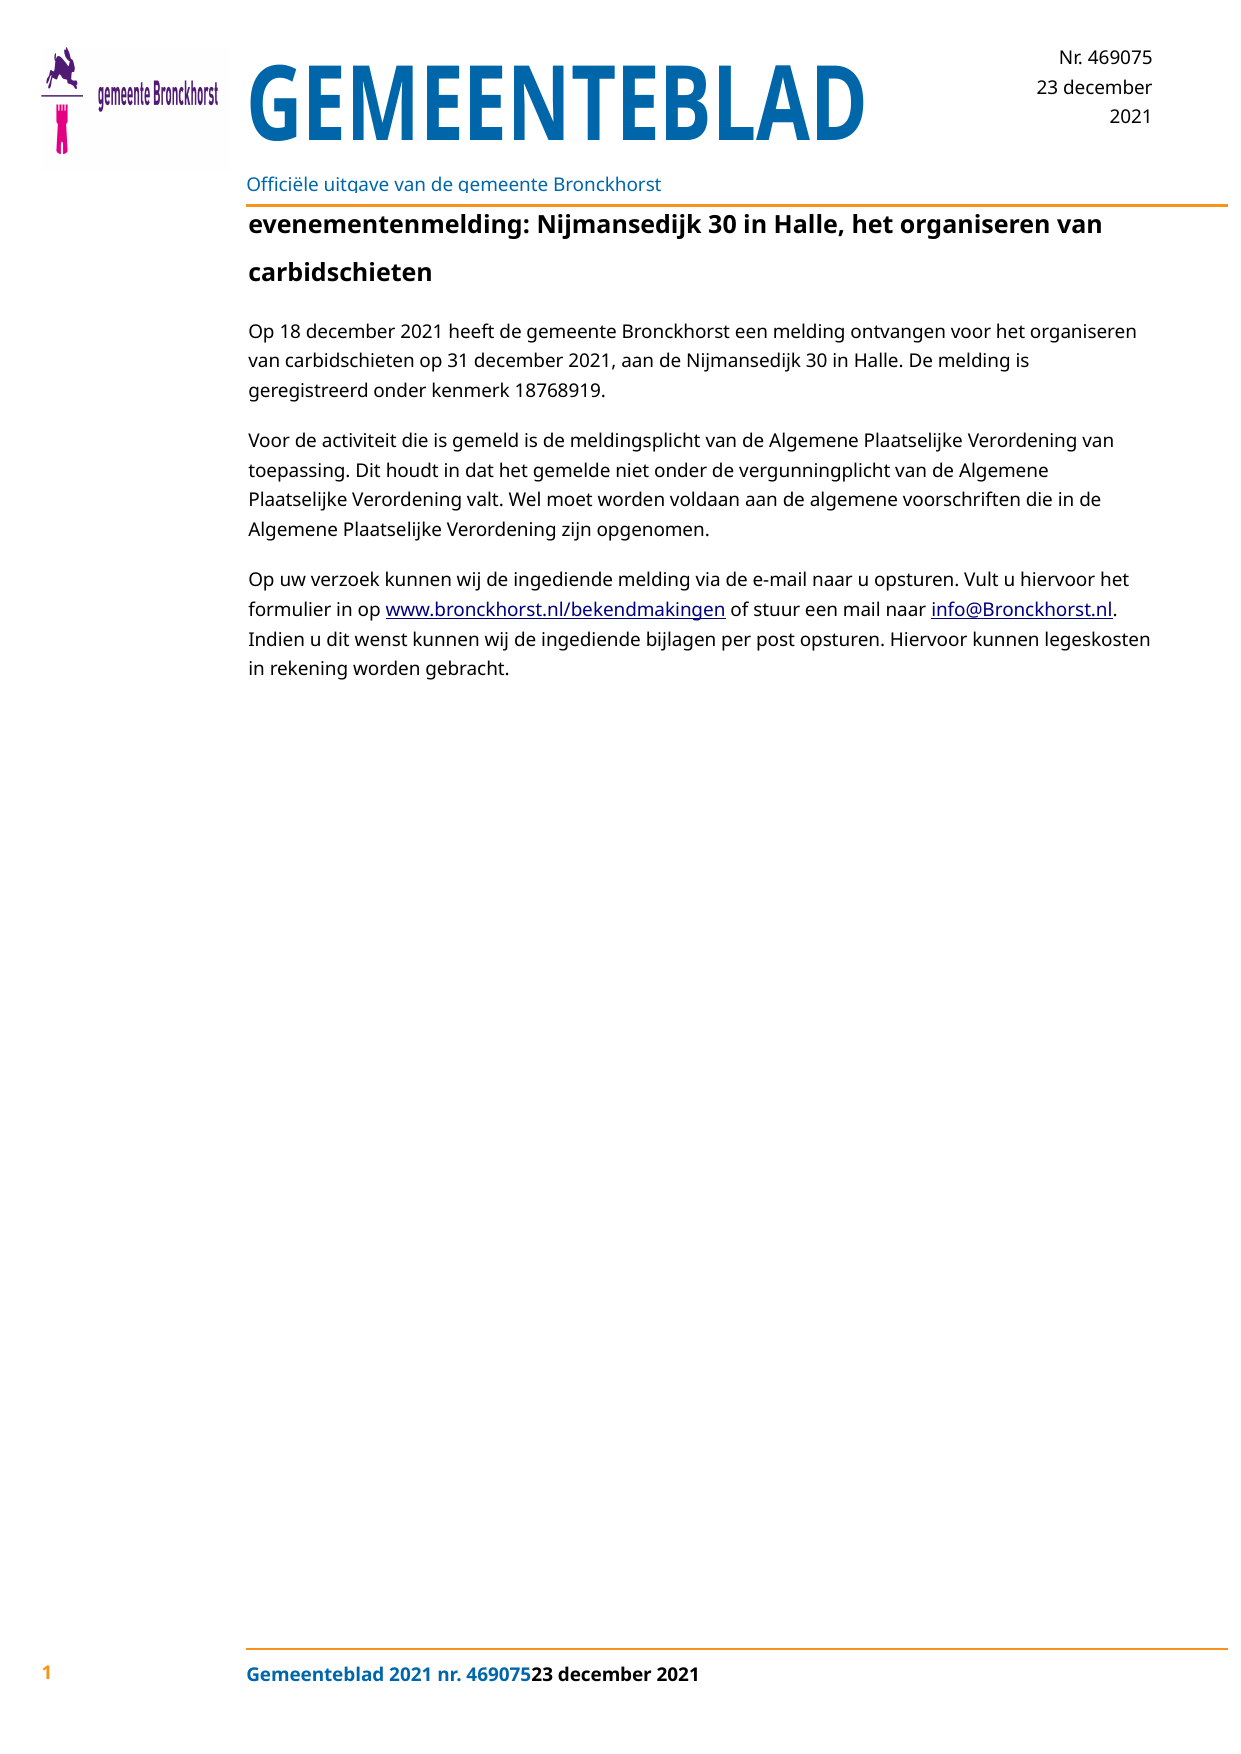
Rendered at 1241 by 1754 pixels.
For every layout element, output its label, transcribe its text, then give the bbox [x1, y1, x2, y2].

picture [41, 47, 231, 172]
text Op 18 december 2021 heeft de gemeente Bronckhorst een melding ontvangen voor het organiseren van carbidschieten op 31 december 2021, aan de Nijmansedijk 30 in Halle. De melding is geregistreerd onder kenmerk 18768919. [248, 318, 1152, 403]
text Voor de activiteit die is gemeld is de meldingsplicht van de Algemene Plaatselijke Verordening van toepassing. Dit houdt in dat het gemelde niet onder de vergunningplicht van de Algemene Plaatselijke Verordening valt. Wel moet worden voldaan aan de algemene voorschriften die in de Algemene Plaatselijke Verordening zijn opgenomen. [248, 427, 1152, 542]
text Op uw verzoek kunnen wij de ingediende melding via de e-mail naar u opsturen. Vult u hiervoor het formulier in op www.bronckhorst.nl/bekendmakingen of stuur een mail naar info@Bronckhorst.nl. Indien u dit wenst kunnen wij de ingediende bijlagen per post opsturen. Hiervoor kunnen legeskosten in rekening worden gebracht. [248, 567, 1152, 681]
text evenementenmelding: Nijmansedijk 30 in Halle, het organiseren van carbidschieten [248, 207, 1152, 288]
